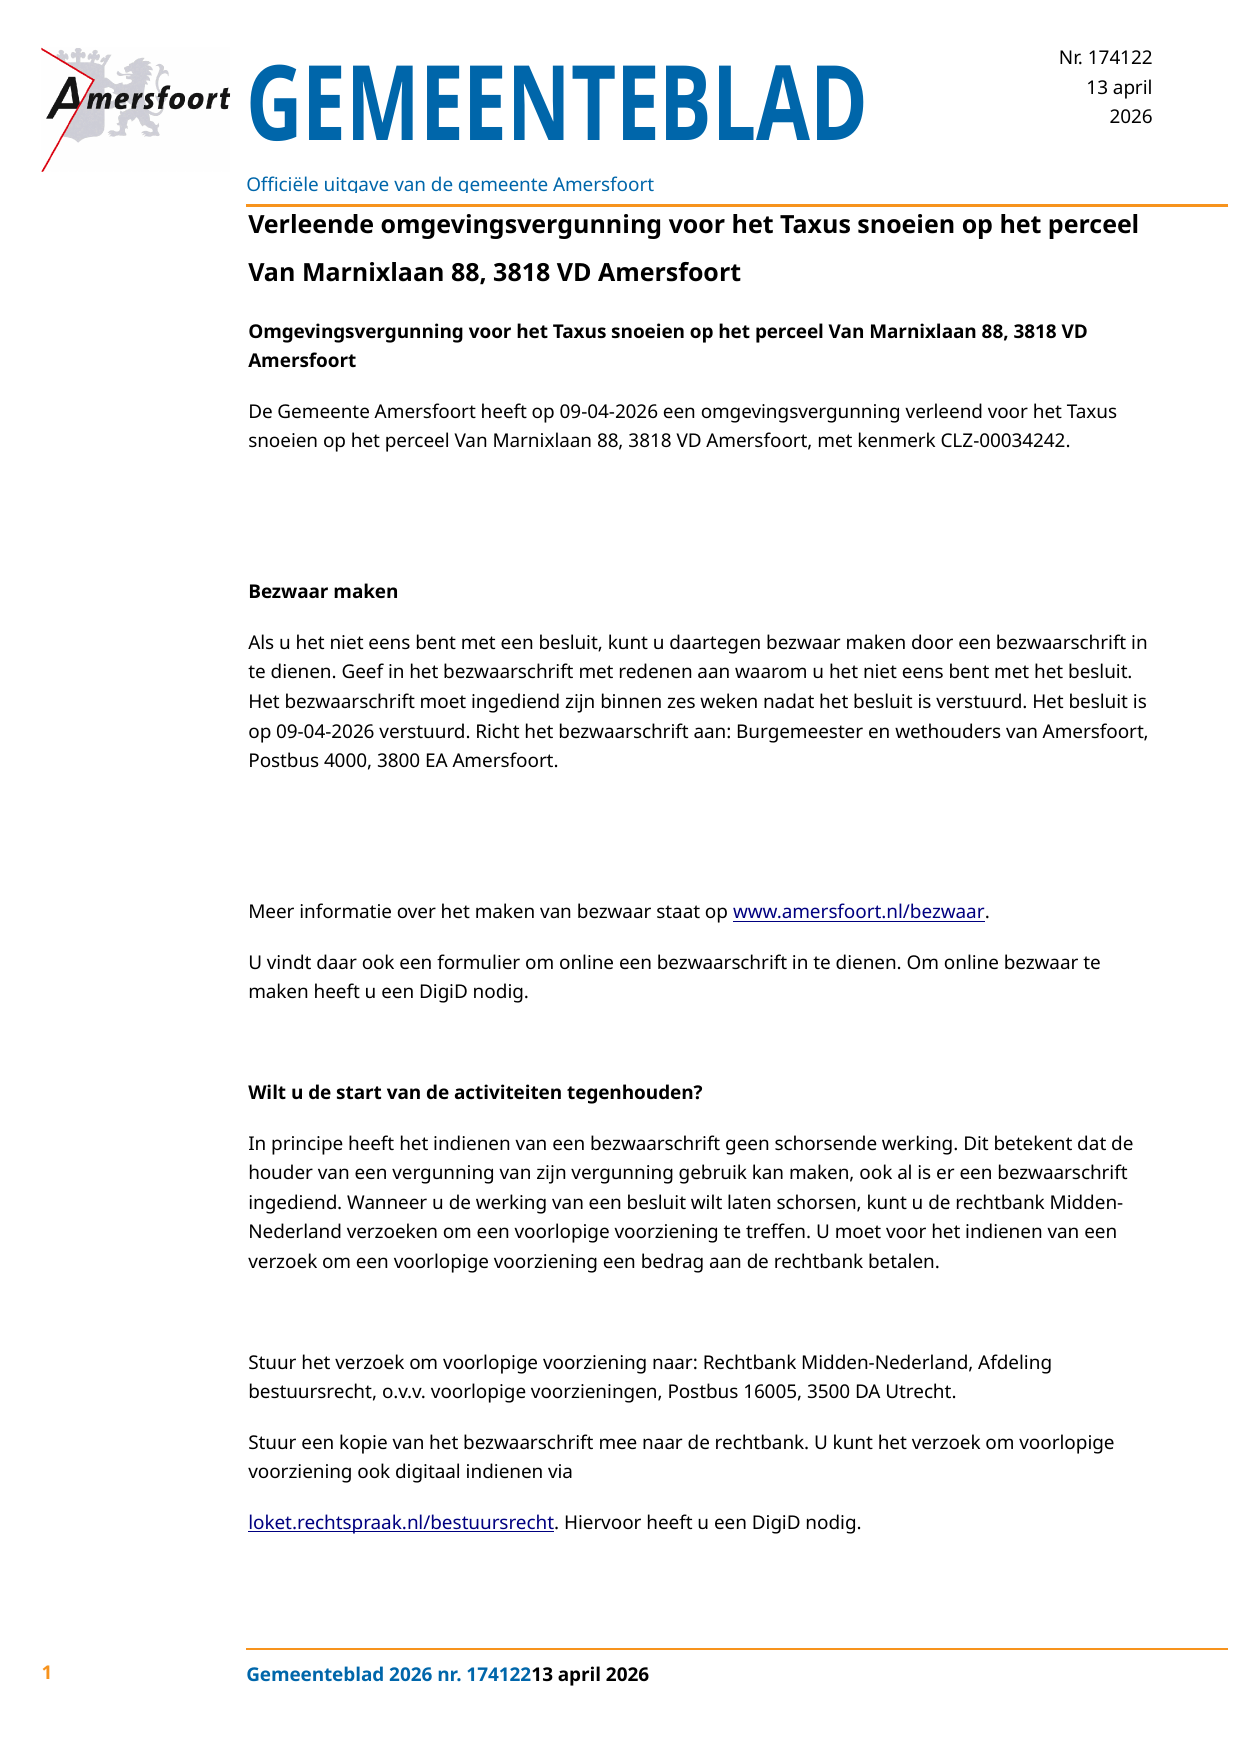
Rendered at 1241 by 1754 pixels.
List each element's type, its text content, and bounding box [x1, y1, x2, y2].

text Als u het niet eens bent met een besluit, kunt u daartegen bezwaar maken door een bezwaarschrift in te dienen. Geef in het bezwaarschrift met redenen aan waarom u het niet eens bent met het besluit. Het bezwaarschrift moet ingediend zijn binnen zes weken nadat het besluit is verstuurd. Het besluit is op 09-04-2026 verstuurd. Richt het bezwaarschrift aan: Burgemeester en wethouders van Amersfoort, Postbus 4000, 3800 EA Amersfoort. [248, 629, 1152, 773]
text Meer informatie over het maken van bezwaar staat op www.amersfoort.nl/bezwaar. [248, 899, 1152, 924]
text Stuur het verzoek om voorlopige voorziening naar: Rechtbank Midden-Nederland, Afdeling bestuursrecht, o.v.v. voorlopige voorzieningen, Postbus 16005, 3500 DA Utrecht. [248, 1349, 1152, 1404]
text U vindt daar ook een formulier om online een bezwaarschrift in te dienen. Om online bezwaar te maken heeft u een DigiD nodig. [248, 949, 1152, 1004]
text Verleende omgevingsvergunning voor het Taxus snoeien op het perceel Van Marnixlaan 88, 3818 VD Amersfoort [248, 207, 1152, 288]
text loket.rechtspraak.nl/bestuursrecht. Hiervoor heeft u een DigiD nodig. [248, 1509, 1152, 1535]
text Omgevingsvergunning voor het Taxus snoeien op het perceel Van Marnixlaan 88, 3818 VD Amersfoort [248, 318, 1152, 373]
text Wilt u de start van de activiteiten tegenhouden? [248, 1079, 1152, 1105]
text Stuur een kopie van het bezwaarschrift mee naar de rechtbank. U kunt het verzoek om voorlopige voorziening ook digitaal indienen via [248, 1429, 1152, 1484]
text In principe heeft het indienen van een bezwaarschrift geen schorsende werking. Dit betekent dat de houder van een vergunning van zijn vergunning gebruik kan maken, ook al is er een bezwaarschrift ingediend. Wanneer u de werking van een besluit wilt laten schorsen, kunt u de rechtbank Midden-Nederland verzoeken om een voorlopige voorziening te treffen. U moet voor het indienen van een verzoek om een voorlopige voorziening een bedrag aan de rechtbank betalen. [248, 1130, 1152, 1274]
picture [41, 47, 231, 172]
text Bezwaar maken [248, 579, 1152, 604]
text De Gemeente Amersfoort heeft op 09-04-2026 een omgevingsvergunning verleend voor het Taxus snoeien op het perceel Van Marnixlaan 88, 3818 VD Amersfoort, met kenmerk CLZ-00034242. [248, 398, 1152, 453]
